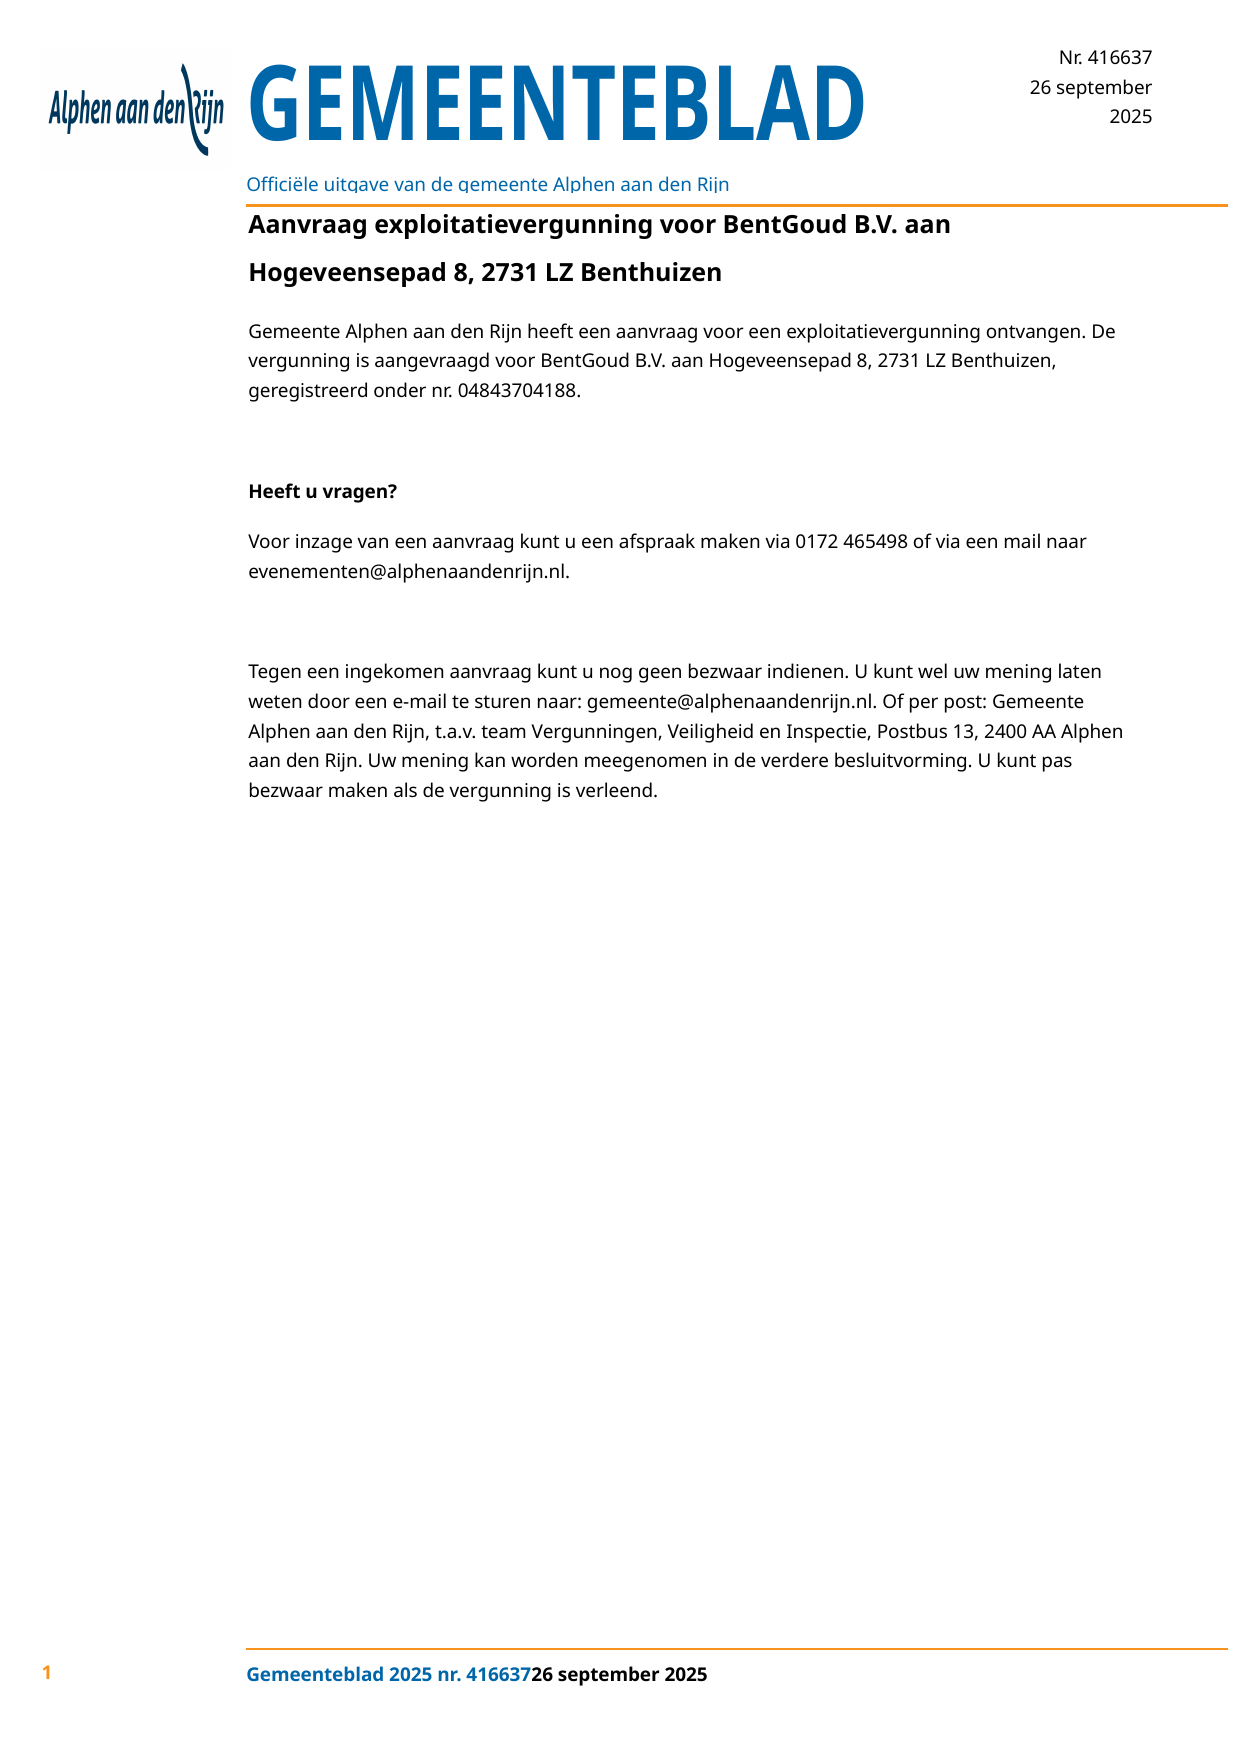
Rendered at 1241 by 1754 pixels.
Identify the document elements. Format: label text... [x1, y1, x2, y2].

text Heeft u vragen? [248, 478, 1152, 504]
picture [41, 47, 231, 172]
text Tegen een ingekomen aanvraag kunt u nog geen bezwaar indienen. U kunt wel uw mening laten weten door een e-mail te sturen naar: gemeente@alphenaandenrijn.nl. Of per post: Gemeente Alphen aan den Rijn, t.a.v. team Vergunningen, Veiligheid en Inspectie, Postbus 13, 2400 AA Alphen aan den Rijn. Uw mening kan worden meegenomen in de verdere besluitvorming. U kunt pas bezwaar maken als de vergunning is verleend. [248, 659, 1152, 803]
text Voor inzage van een aanvraag kunt u een afspraak maken via 0172 465498 of via een mail naar evenementen@alphenaandenrijn.nl. [248, 528, 1152, 584]
text Aanvraag exploitatievergunning voor BentGoud B.V. aan Hogeveensepad 8, 2731 LZ Benthuizen [248, 207, 1152, 288]
text Gemeente Alphen aan den Rijn heeft een aanvraag voor een exploitatievergunning ontvangen. De vergunning is aangevraagd voor BentGoud B.V. aan Hogeveensepad 8, 2731 LZ Benthuizen, geregistreerd onder nr. 04843704188. [248, 318, 1152, 403]
